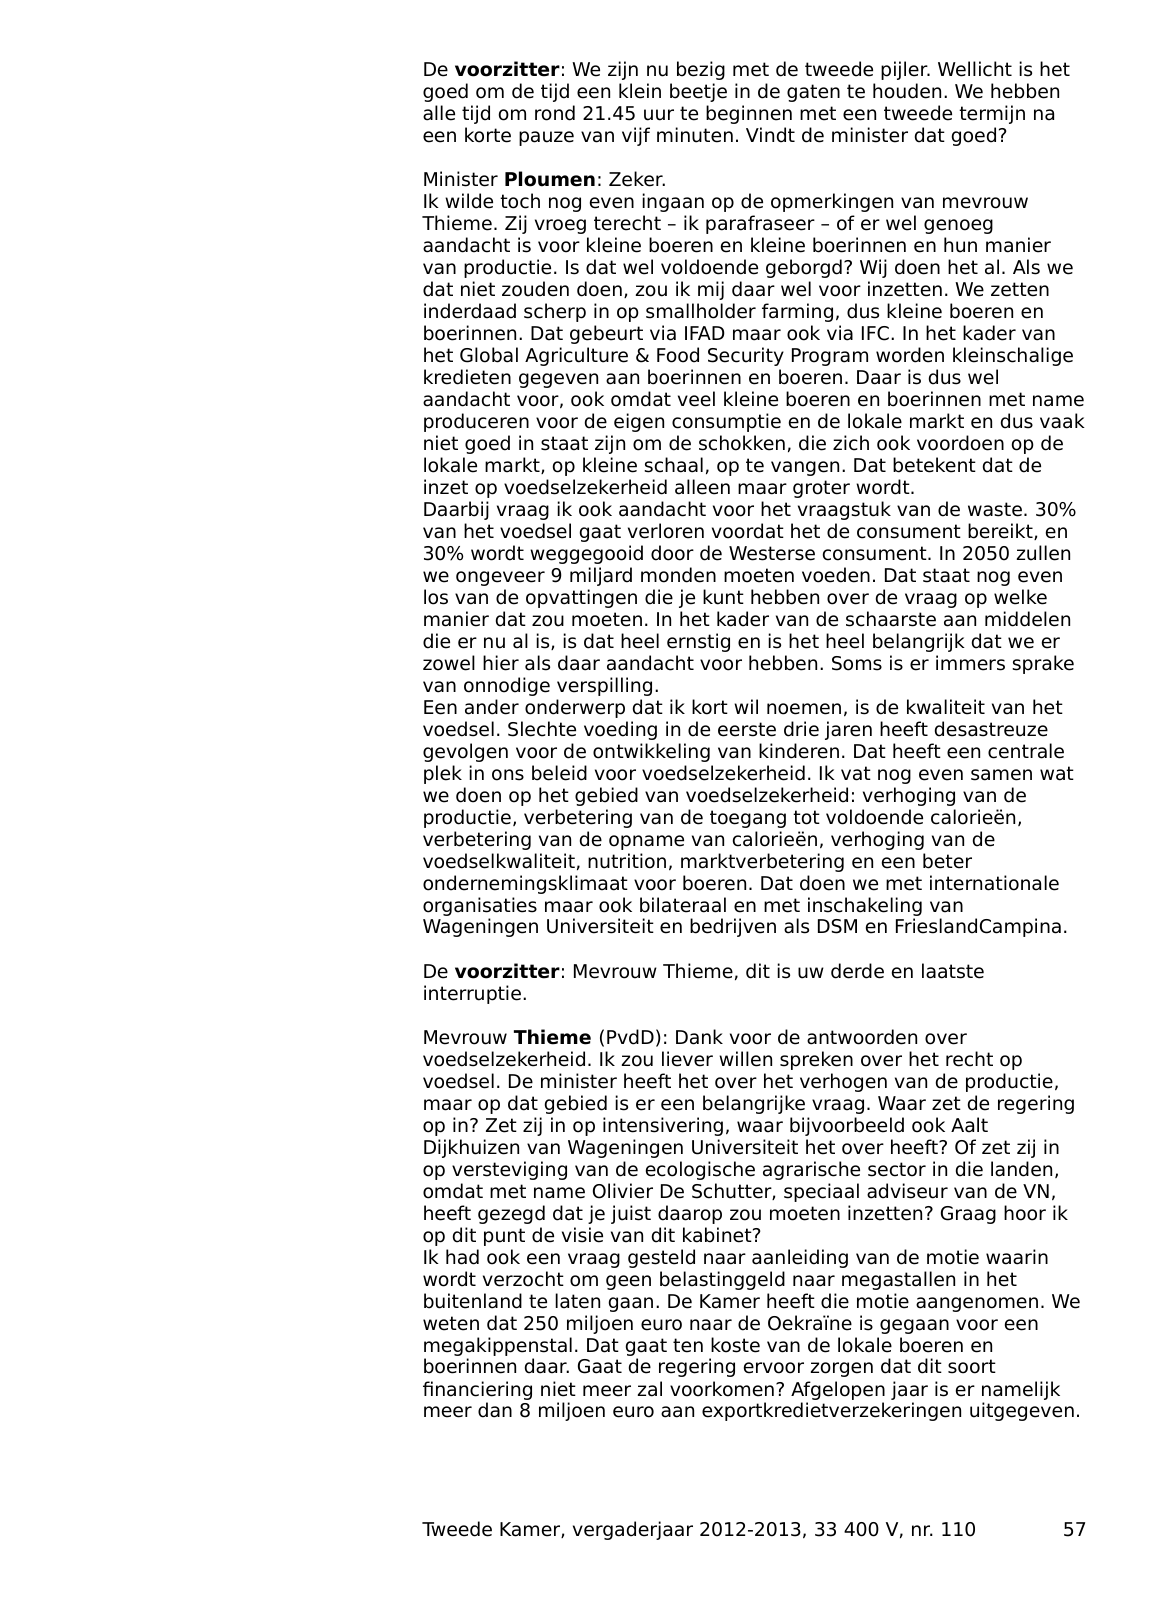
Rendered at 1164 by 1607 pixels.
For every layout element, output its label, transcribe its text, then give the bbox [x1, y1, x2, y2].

text Mevrouw Thieme (PvdD): Dank voor de antwoorden over voedselzekerheid. Ik zou liever willen spreken over het recht op voedsel. De minister heeft het over het verhogen van de productie, maar op dat gebied is er een belangrijke vraag. Waar zet de regering op in? Zet zij in op intensivering, waar bijvoorbeeld ook Aalt Dijkhuizen van Wageningen Universiteit het over heeft? Of zet zij in op versteviging van de ecologische agrarische sector in die landen, omdat met name Olivier De Schutter, speciaal adviseur van de VN, heeft gezegd dat je juist daarop zou moeten inzetten? Graag hoor ik op dit punt de visie van dit kabinet? [422, 1027, 1087, 1247]
text Ik wilde toch nog even ingaan op de opmerkingen van mevrouw Thieme. Zij vroeg terecht – ik parafraseer – of er wel genoeg aandacht is voor kleine boeren en kleine boerinnen en hun manier van productie. Is dat wel voldoende geborgd? Wij doen het al. Als we dat niet zouden doen, zou ik mij daar wel voor inzetten. We zetten inderdaad scherp in op smallholder farming, dus kleine boeren en boerinnen. Dat gebeurt via IFAD maar ook via IFC. In het kader van het Global Agriculture & Food Security Program worden kleinschalige kredieten gegeven aan boerinnen en boeren. Daar is dus wel aandacht voor, ook omdat veel kleine boeren en boerinnen met name produceren voor de eigen consumptie en de lokale markt en dus vaak niet goed in staat zijn om de schokken, die zich ook voordoen op de lokale markt, op kleine schaal, op te vangen. Dat betekent dat de inzet op voedselzekerheid alleen maar groter wordt. [422, 191, 1087, 499]
text Daarbij vraag ik ook aandacht voor het vraagstuk van de waste. 30% van het voedsel gaat verloren voordat het de consument bereikt, en 30% wordt weggegooid door de Westerse consument. In 2050 zullen we ongeveer 9 miljard monden moeten voeden. Dat staat nog even los van de opvattingen die je kunt hebben over de vraag op welke manier dat zou moeten. In het kader van de schaarste aan middelen die er nu al is, is dat heel ernstig en is het heel belangrijk dat we er zowel hier als daar aandacht voor hebben. Soms is er immers sprake van onnodige verspilling. [422, 499, 1087, 697]
text Minister Ploumen: Zeker. [422, 169, 1087, 191]
text De voorzitter: Mevrouw Thieme, dit is uw derde en laatste interruptie. [422, 961, 1087, 1004]
text Een ander onderwerp dat ik kort wil noemen, is de kwaliteit van het voedsel. Slechte voeding in de eerste drie jaren heeft desastreuze gevolgen voor de ontwikkeling van kinderen. Dat heeft een centrale plek in ons beleid voor voedselzekerheid. Ik vat nog even samen wat we doen op het gebied van voedselzekerheid: verhoging van de productie, verbetering van de toegang tot voldoende calorieën, verbetering van de opname van calorieën, verhoging van de voedselkwaliteit, nutrition, marktverbetering en een beter ondernemingsklimaat voor boeren. Dat doen we met internationale organisaties maar ook bilateraal en met inschakeling van Wageningen Universiteit en bedrijven als DSM en FrieslandCampina. [422, 697, 1087, 938]
text Ik had ook een vraag gesteld naar aanleiding van de motie waarin wordt verzocht om geen belastinggeld naar megastallen in het buitenland te laten gaan. De Kamer heeft die motie aangenomen. We weten dat 250 miljoen euro naar de Oekraïne is gegaan voor een megakippenstal. Dat gaat ten koste van de lokale boeren en boerinnen daar. Gaat de regering ervoor zorgen dat dit soort financiering niet meer zal voorkomen? Afgelopen jaar is er namelijk meer dan 8 miljoen euro aan exportkredietverzekeringen uitgegeven. [422, 1247, 1087, 1422]
text De voorzitter: We zijn nu bezig met de tweede pijler. Wellicht is het goed om de tijd een klein beetje in de gaten te houden. We hebben alle tijd om rond 21.45 uur te beginnen met een tweede termijn na een korte pauze van vijf minuten. Vindt de minister dat goed? [422, 59, 1087, 147]
